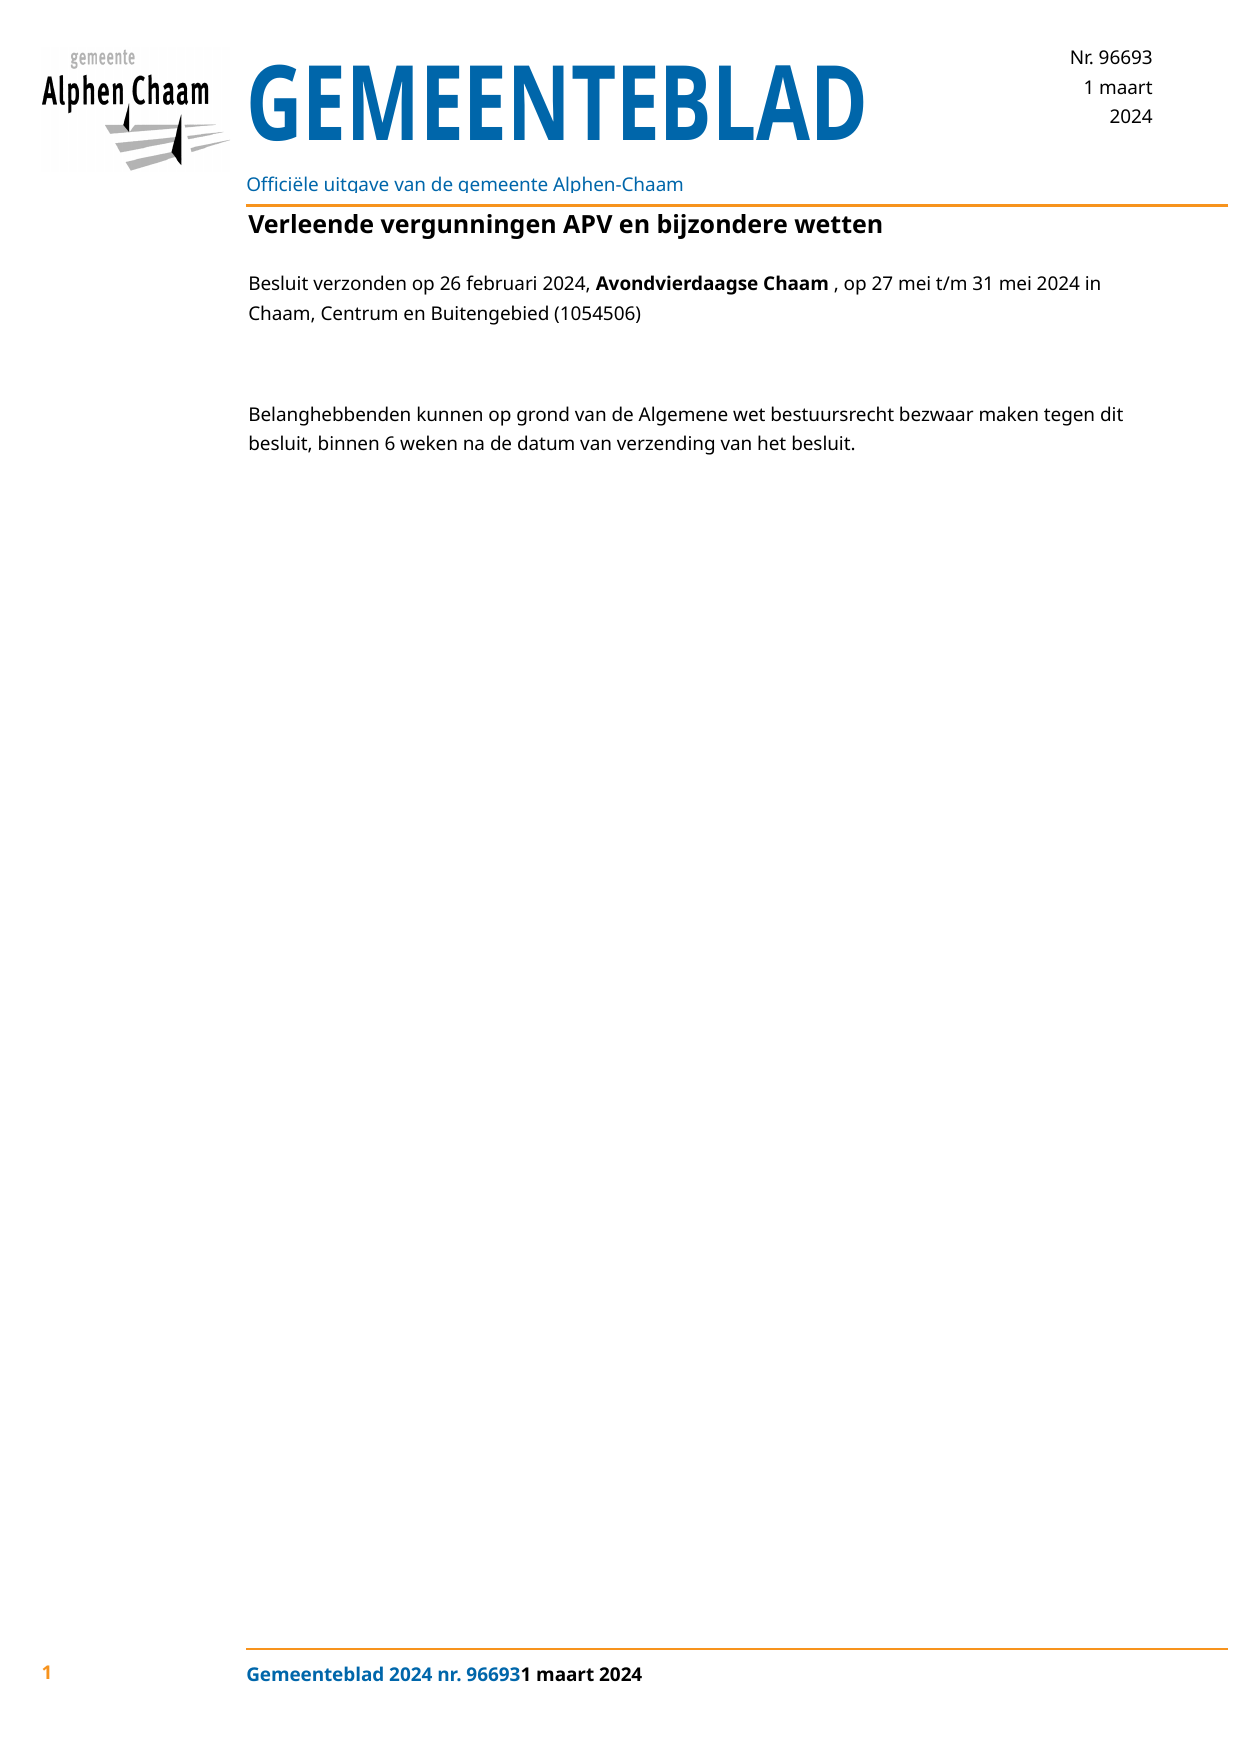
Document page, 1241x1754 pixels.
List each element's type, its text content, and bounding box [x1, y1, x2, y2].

text Belanghebbenden kunnen op grond van de Algemene wet bestuursrecht bezwaar maken tegen dit besluit, binnen 6 weken na de datum van verzending van het besluit. [248, 401, 1152, 456]
picture [41, 47, 231, 172]
text Besluit verzonden op 26 februari 2024, Avondvierdaagse Chaam , op 27 mei t/m 31 mei 2024 in Chaam, Centrum en Buitengebied (1054506) [248, 270, 1152, 326]
text Verleende vergunningen APV en bijzondere wetten [248, 207, 1152, 241]
